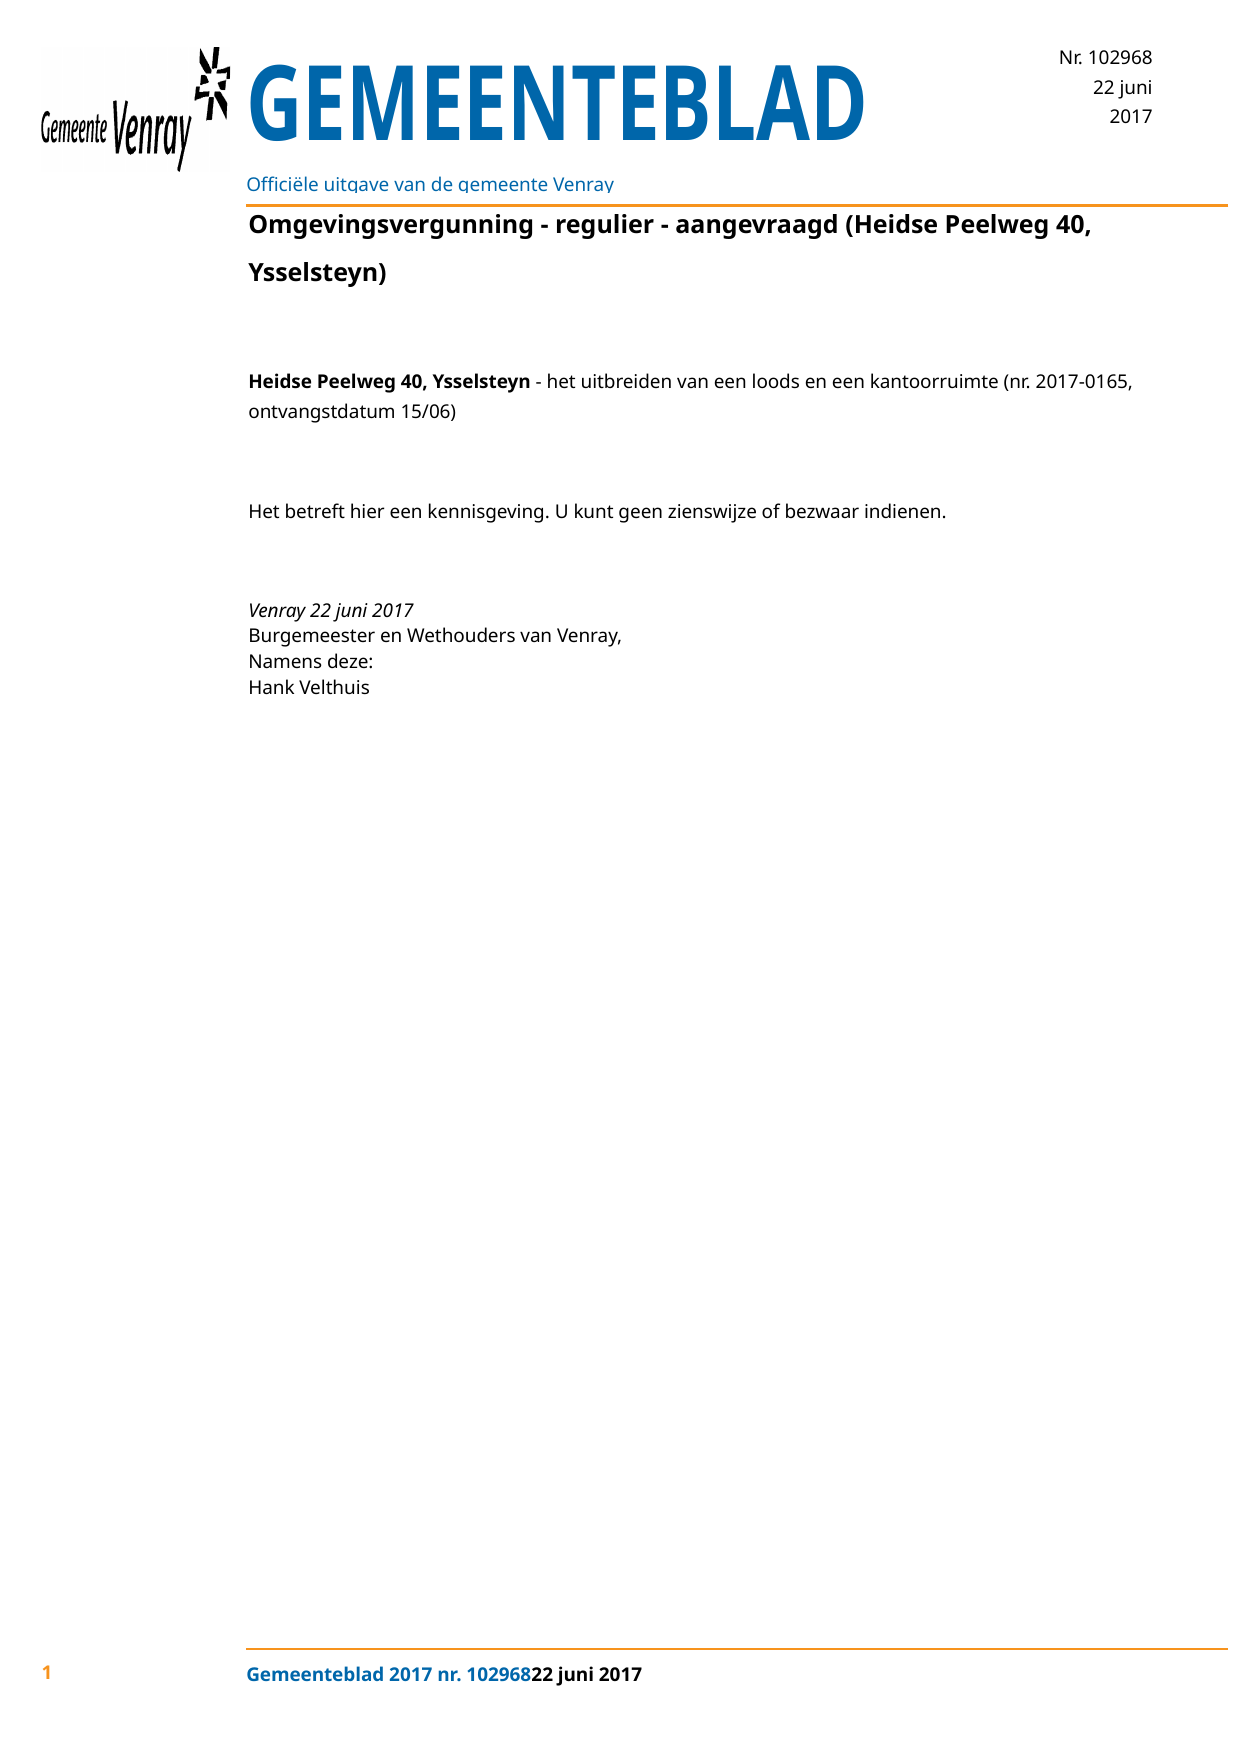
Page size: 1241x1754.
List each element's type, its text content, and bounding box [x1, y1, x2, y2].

text Heidse Peelweg 40, Ysselsteyn - het uitbreiden van een loods en een kantoorruimte (nr. 2017-0165, ontvangstdatum 15/06) [248, 368, 1152, 424]
text Hank Velthuis [248, 674, 1152, 700]
text Venray 22 juni 2017 [248, 597, 1152, 623]
text Het betreft hier een kennisgeving. U kunt geen zienswijze of bezwaar indienen. [248, 499, 1152, 524]
text Namens deze: [248, 648, 1152, 674]
text Omgevingsvergunning - regulier - aangevraagd (Heidse Peelweg 40, Ysselsteyn) [248, 207, 1152, 288]
text Burgemeester en Wethouders van Venray, [248, 623, 1152, 648]
picture [41, 47, 231, 172]
